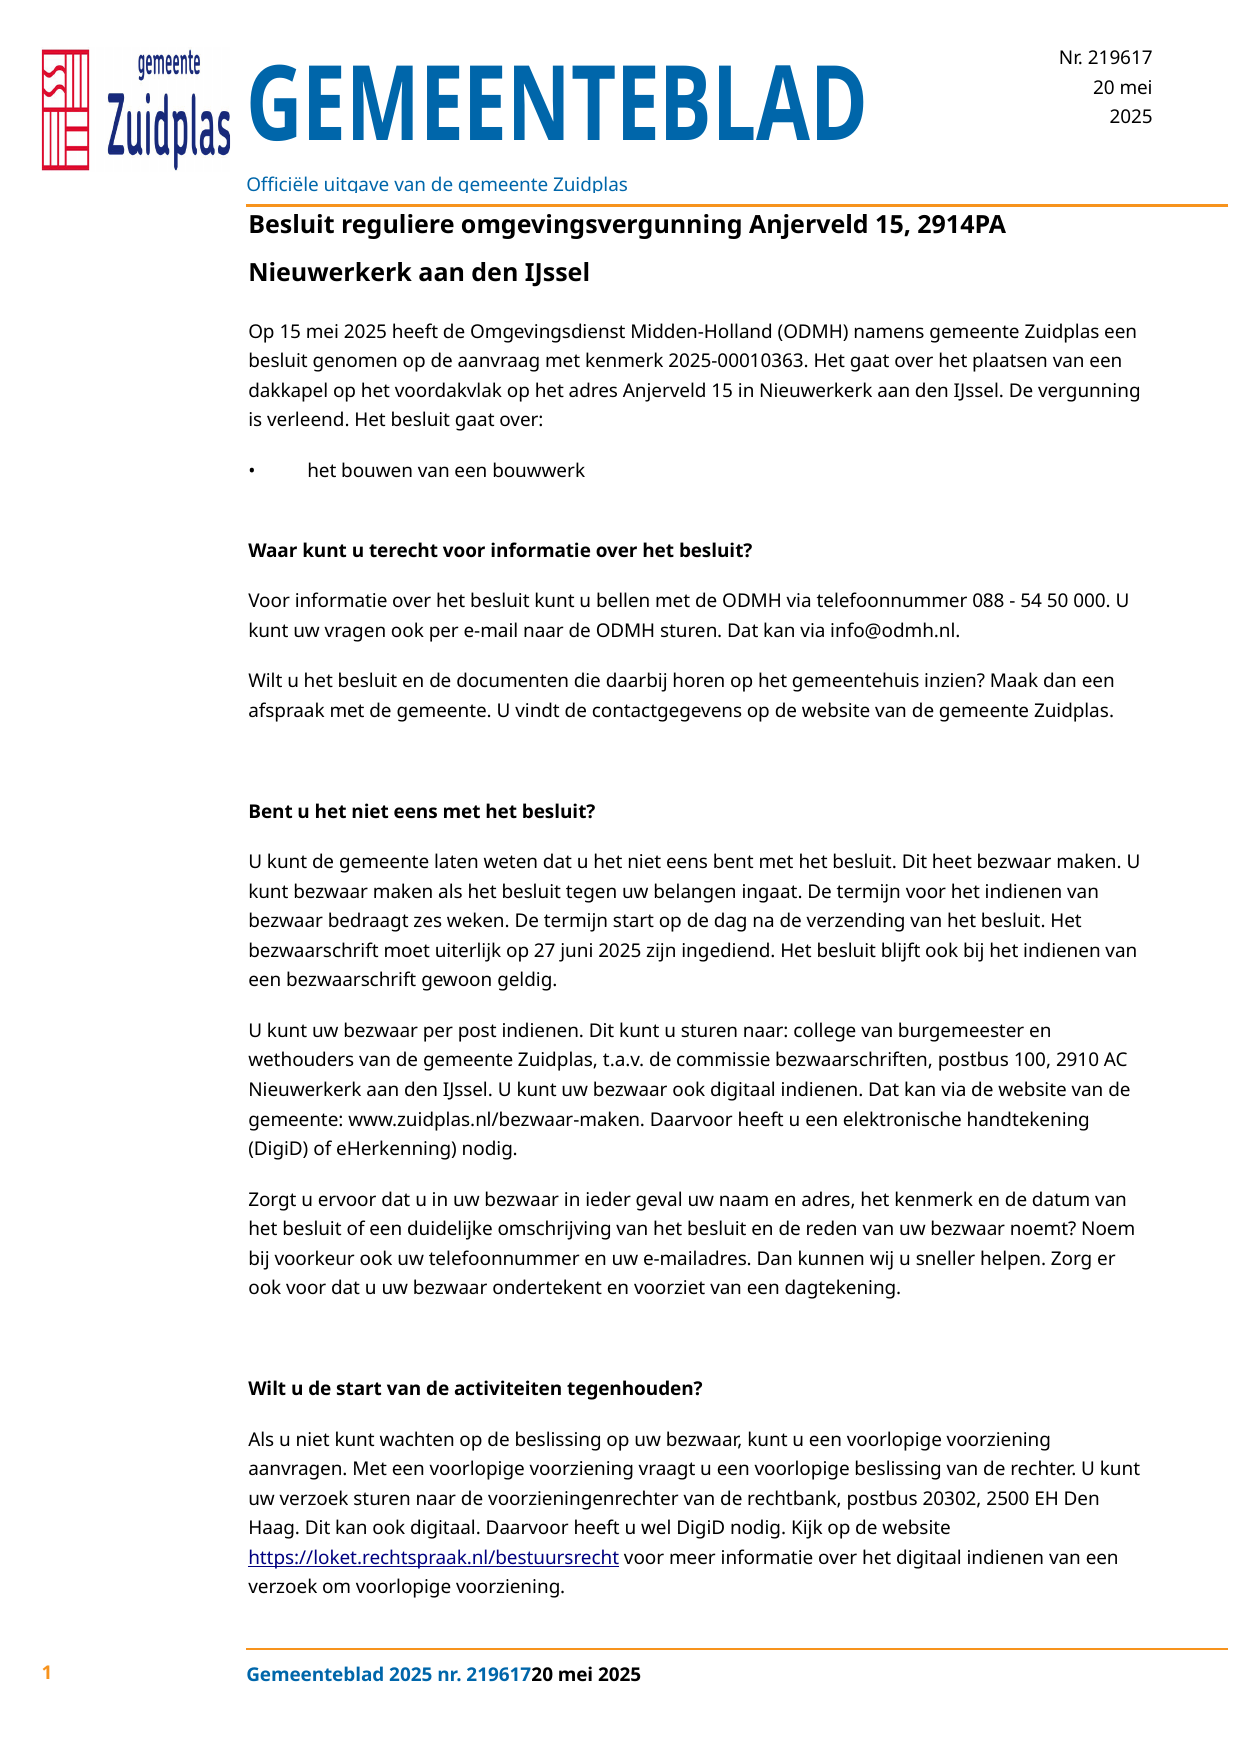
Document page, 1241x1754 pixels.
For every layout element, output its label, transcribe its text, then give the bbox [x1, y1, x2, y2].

text Zorgt u ervoor dat u in uw bezwaar in ieder geval uw naam en adres, het kenmerk en de datum van het besluit of een duidelijke omschrijving van het besluit en de reden van uw bezwaar noemt? Noem bij voorkeur ook uw telefoonnummer en uw e-mailadres. Dan kunnen wij u sneller helpen. Zorg er ook voor dat u uw bezwaar ondertekent en voorziet van een dagtekening. [248, 1186, 1152, 1300]
text Besluit reguliere omgevingsvergunning Anjerveld 15, 2914PA Nieuwerkerk aan den IJssel [248, 207, 1152, 288]
list het bouwen van een bouwwerk [248, 457, 1152, 483]
text Wilt u de start van de activiteiten tegenhouden? [248, 1375, 1152, 1401]
text Bent u het niet eens met het besluit? [248, 798, 1152, 824]
text Wilt u het besluit en de documenten die daarbij horen op het gemeentehuis inzien? Maak dan een afspraak met de gemeente. U vindt de contactgegevens op de website van de gemeente Zuidplas. [248, 667, 1152, 723]
text Op 15 mei 2025 heeft de Omgevingsdienst Midden-Holland (ODMH) namens gemeente Zuidplas een besluit genomen op de aanvraag met kenmerk 2025-00010363. Het gaat over het plaatsen van een dakkapel op het voordakvlak op het adres Anjerveld 15 in Nieuwerkerk aan den IJssel. De vergunning is verleend. Het besluit gaat over: [248, 318, 1152, 432]
text U kunt de gemeente laten weten dat u het niet eens bent met het besluit. Dit heet bezwaar maken. U kunt bezwaar maken als het besluit tegen uw belangen ingaat. De termijn voor het indienen van bezwaar bedraagt zes weken. De termijn start op de dag na de verzending van het besluit. Het bezwaarschrift moet uiterlijk op 27 juni 2025 zijn ingediend. Het besluit blijft ook bij het indienen van een bezwaarschrift gewoon geldig. [248, 848, 1152, 992]
text Voor informatie over het besluit kunt u bellen met de ODMH via telefoonnummer 088 - 54 50 000. U kunt uw vragen ook per e-mail naar de ODMH sturen. Dat kan via info@odmh.nl. [248, 587, 1152, 643]
picture [41, 47, 231, 172]
text U kunt uw bezwaar per post indienen. Dit kunt u sturen naar: college van burgemeester en wethouders van de gemeente Zuidplas, t.a.v. de commissie bezwaarschriften, postbus 100, 2910 AC Nieuwerkerk aan den IJssel. U kunt uw bezwaar ook digitaal indienen. Dat kan via de website van de gemeente: www.zuidplas.nl/bezwaar-maken. Daarvoor heeft u een elektronische handtekening (DigiD) of eHerkenning) nodig. [248, 1017, 1152, 1161]
text Als u niet kunt wachten op de beslissing op uw bezwaar, kunt u een voorlopige voorziening aanvragen. Met een voorlopige voorziening vraagt u een voorlopige beslissing van de rechter. U kunt uw verzoek sturen naar de voorzieningenrechter van de rechtbank, postbus 20302, 2500 EH Den Haag. Dit kan ook digitaal. Daarvoor heeft u wel DigiD nodig. Kijk op de website https://loket.rechtspraak.nl/bestuursrecht voor meer informatie over het digitaal indienen van een verzoek om voorlopige voorziening. [248, 1426, 1152, 1599]
text Waar kunt u terecht voor informatie over het besluit? [248, 537, 1152, 563]
